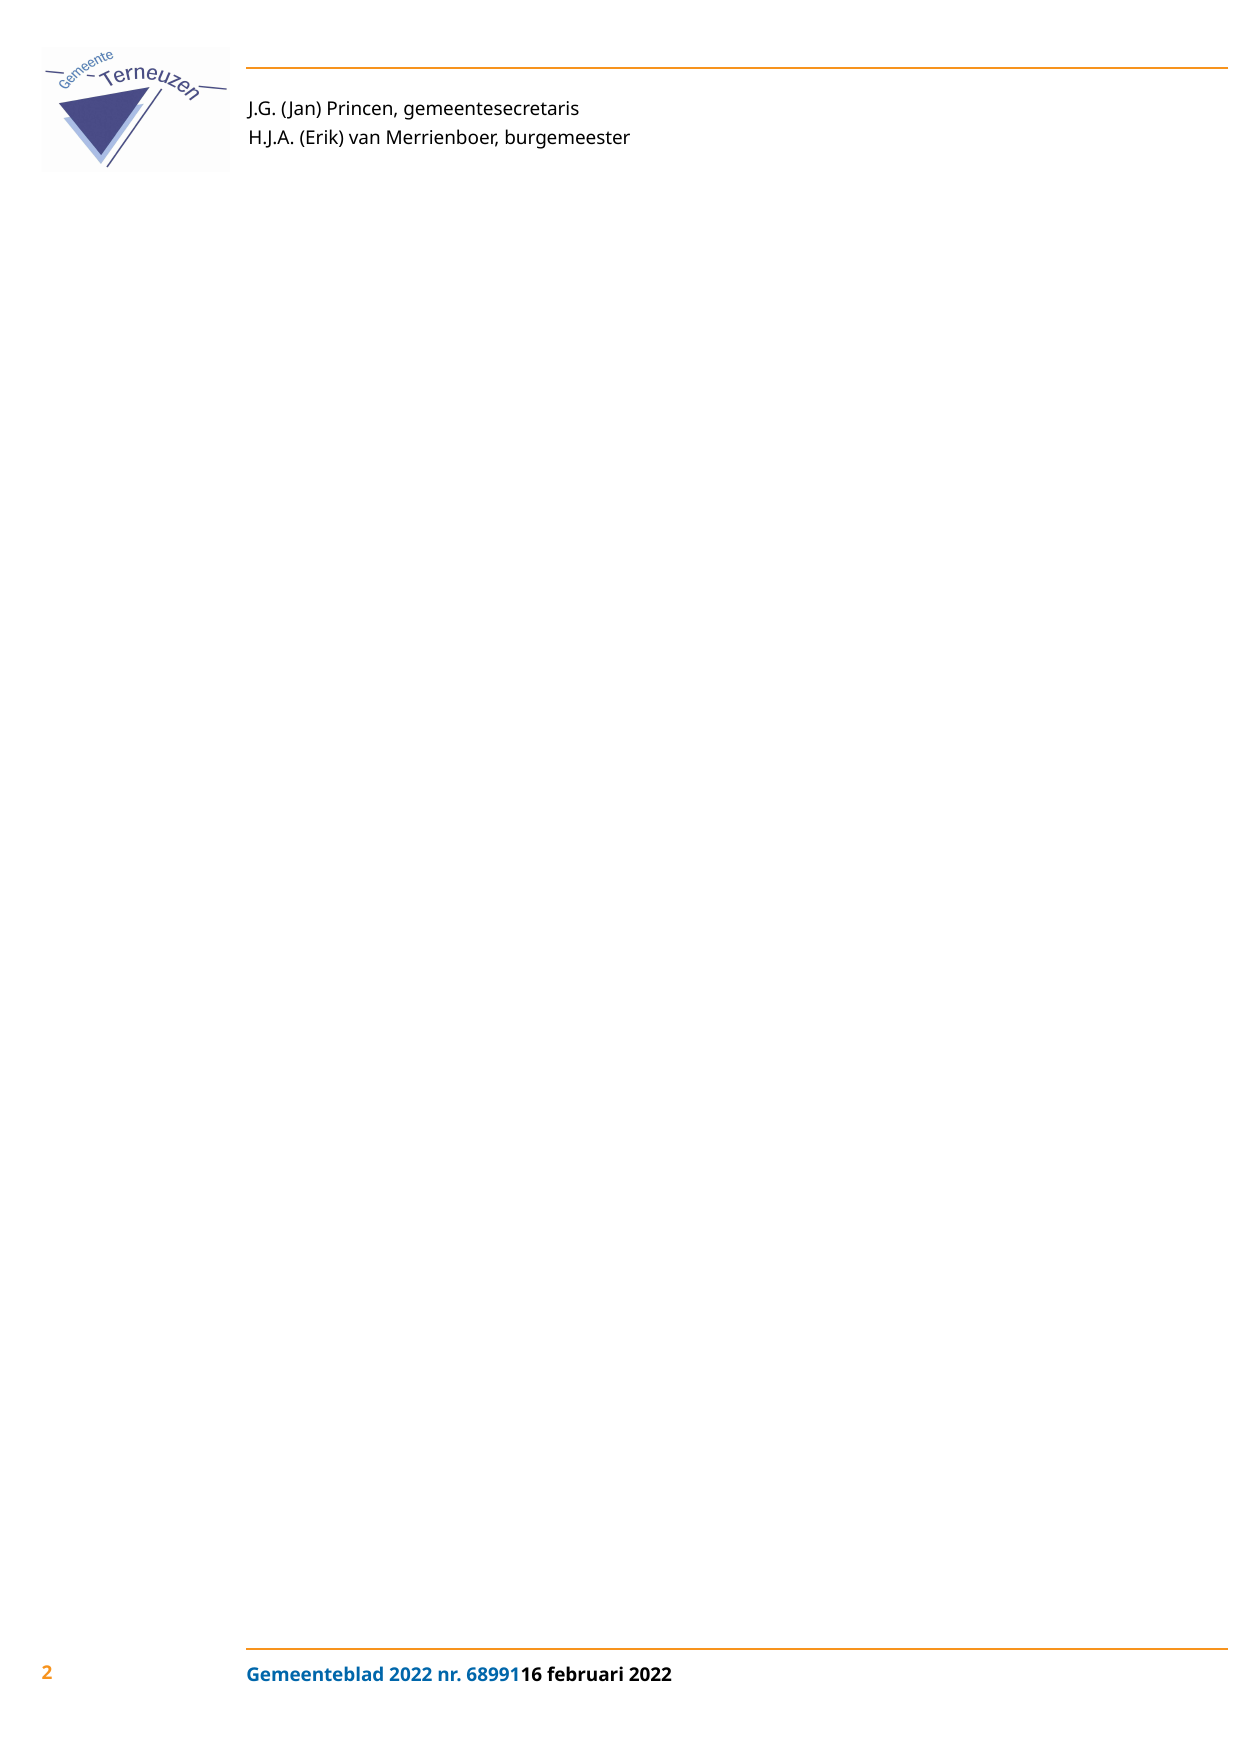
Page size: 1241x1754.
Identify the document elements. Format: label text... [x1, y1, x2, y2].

table_cell [248, 150, 700, 176]
table_cell J.G. (Jan) Princen, gemeentesecretaris H.J.A. (Erik) van Merrienboer, burgemeester [248, 95, 700, 150]
table_cell [248, 176, 1152, 202]
table_cell [700, 150, 1152, 176]
table_cell [700, 202, 1152, 227]
table_cell [700, 95, 1152, 150]
picture [41, 47, 231, 172]
table_cell [248, 202, 700, 227]
